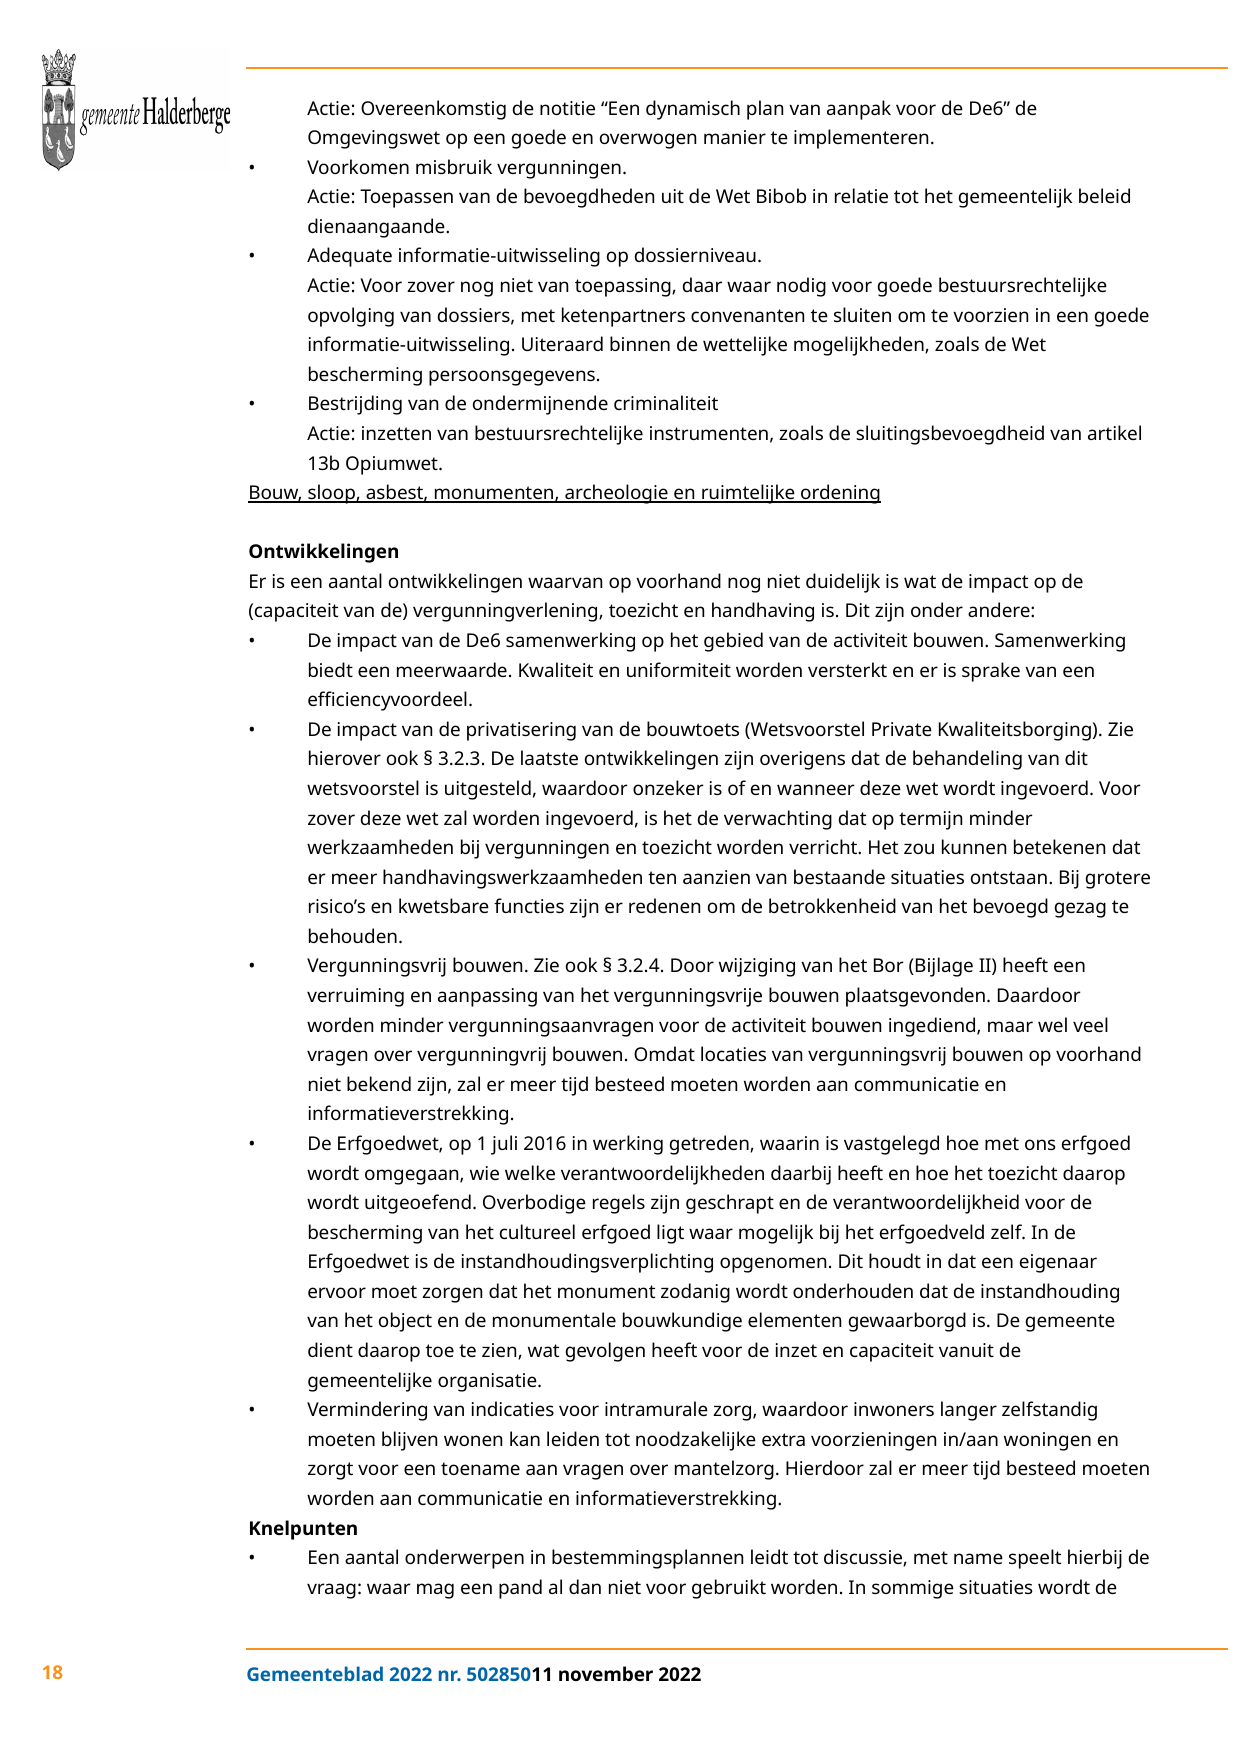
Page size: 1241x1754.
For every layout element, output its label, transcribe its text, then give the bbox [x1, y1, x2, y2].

list De impact van de De6 samenwerking op het gebied van de activiteit bouwen. Samenwerking biedt een meerwaarde. Kwaliteit en uniformiteit worden versterkt en er is sprake van een efficiencyvoordeel. [248, 627, 1152, 712]
list Adequate informatie-uitwisseling op dossierniveau. [248, 243, 1152, 268]
list Vergunningsvrij bouwen. Zie ook § 3.2.4. Door wijziging van het Bor (Bijlage II) heeft een verruiming en aanpassing van het vergunningsvrije bouwen plaatsgevonden. Daardoor worden minder vergunningsaanvragen voor de activiteit bouwen ingediend, maar wel veel vragen over vergunningvrij bouwen. Omdat locaties van vergunningsvrij bouwen op voorhand niet bekend zijn, zal er meer tijd besteed moeten worden aan communicatie en informatieverstrekking. [248, 953, 1152, 1126]
list Een aantal onderwerpen in bestemmingsplannen leidt tot discussie, met name speelt hierbij de vraag: waar mag een pand al dan niet voor gebruikt worden. In sommige situaties wordt de [248, 1544, 1152, 1600]
list Vermindering van indicaties voor intramurale zorg, waardoor inwoners langer zelfstandig moeten blijven wonen kan leiden tot noodzakelijke extra voorzieningen in/aan woningen en zorgt voor een toename aan vragen over mantelzorg. Hierdoor zal er meer tijd besteed moeten worden aan communicatie en informatieverstrekking. [248, 1396, 1152, 1511]
list Bestrijding van de ondermijnende criminaliteit [248, 391, 1152, 416]
text Ontwikkelingen [248, 538, 1152, 564]
list De impact van de privatisering van de bouwtoets (Wetsvoorstel Private Kwaliteitsborging). Zie hierover ook § 3.2.3. De laatste ontwikkelingen zijn overigens dat de behandeling van dit wetsvoorstel is uitgesteld, waardoor onzeker is of en wanneer deze wet wordt ingevoerd. Voor zover deze wet zal worden ingevoerd, is het de verwachting dat op termijn minder werkzaamheden bij vergunningen en toezicht worden verricht. Het zou kunnen betekenen dat er meer handhavingswerkzaamheden ten aanzien van bestaande situaties ontstaan. Bij grotere risico’s en kwetsbare functies zijn er redenen om de betrokkenheid van het bevoegd gezag te behouden. [248, 716, 1152, 949]
text Er is een aantal ontwikkelingen waarvan op voorhand nog niet duidelijk is wat de impact op de (capaciteit van de) vergunningverlening, toezicht en handhaving is. Dit zijn onder andere: [248, 568, 1152, 623]
list Actie: Overeenkomstig de notitie “Een dynamisch plan van aanpak voor de De6” de Omgevingswet op een goede en overwogen manier te implementeren. [248, 95, 1152, 150]
text Bouw, sloop, asbest, monumenten, archeologie en ruimtelijke ordening [248, 479, 1152, 505]
text Knelpunten [248, 1515, 1152, 1541]
picture [41, 47, 231, 172]
list Actie: Voor zover nog niet van toepassing, daar waar nodig voor goede bestuursrechtelijke opvolging van dossiers, met ketenpartners convenanten te sluiten om te voorzien in een goede informatie-uitwisseling. Uiteraard binnen de wettelijke mogelijkheden, zoals de Wet bescherming persoonsgegevens. [248, 272, 1152, 387]
list Voorkomen misbruik vergunningen. [248, 154, 1152, 180]
list Actie: Toepassen van de bevoegdheden uit de Wet Bibob in relatie tot het gemeentelijk beleid dienaangaande. [248, 183, 1152, 239]
list Actie: inzetten van bestuursrechtelijke instrumenten, zoals de sluitingsbevoegdheid van artikel 13b Opiumwet. [248, 420, 1152, 476]
list De Erfgoedwet, op 1 juli 2016 in werking getreden, waarin is vastgelegd hoe met ons erfgoed wordt omgegaan, wie welke verantwoordelijkheden daarbij heeft en hoe het toezicht daarop wordt uitgeoefend. Overbodige regels zijn geschrapt en de verantwoordelijkheid voor de bescherming van het cultureel erfgoed ligt waar mogelijk bij het erfgoedveld zelf. In de Erfgoedwet is de instandhoudingsverplichting opgenomen. Dit houdt in dat een eigenaar ervoor moet zorgen dat het monument zodanig wordt onderhouden dat de instandhouding van het object en de monumentale bouwkundige elementen gewaarborgd is. De gemeente dient daarop toe te zien, wat gevolgen heeft voor de inzet en capaciteit vanuit de gemeentelijke organisatie. [248, 1130, 1152, 1393]
